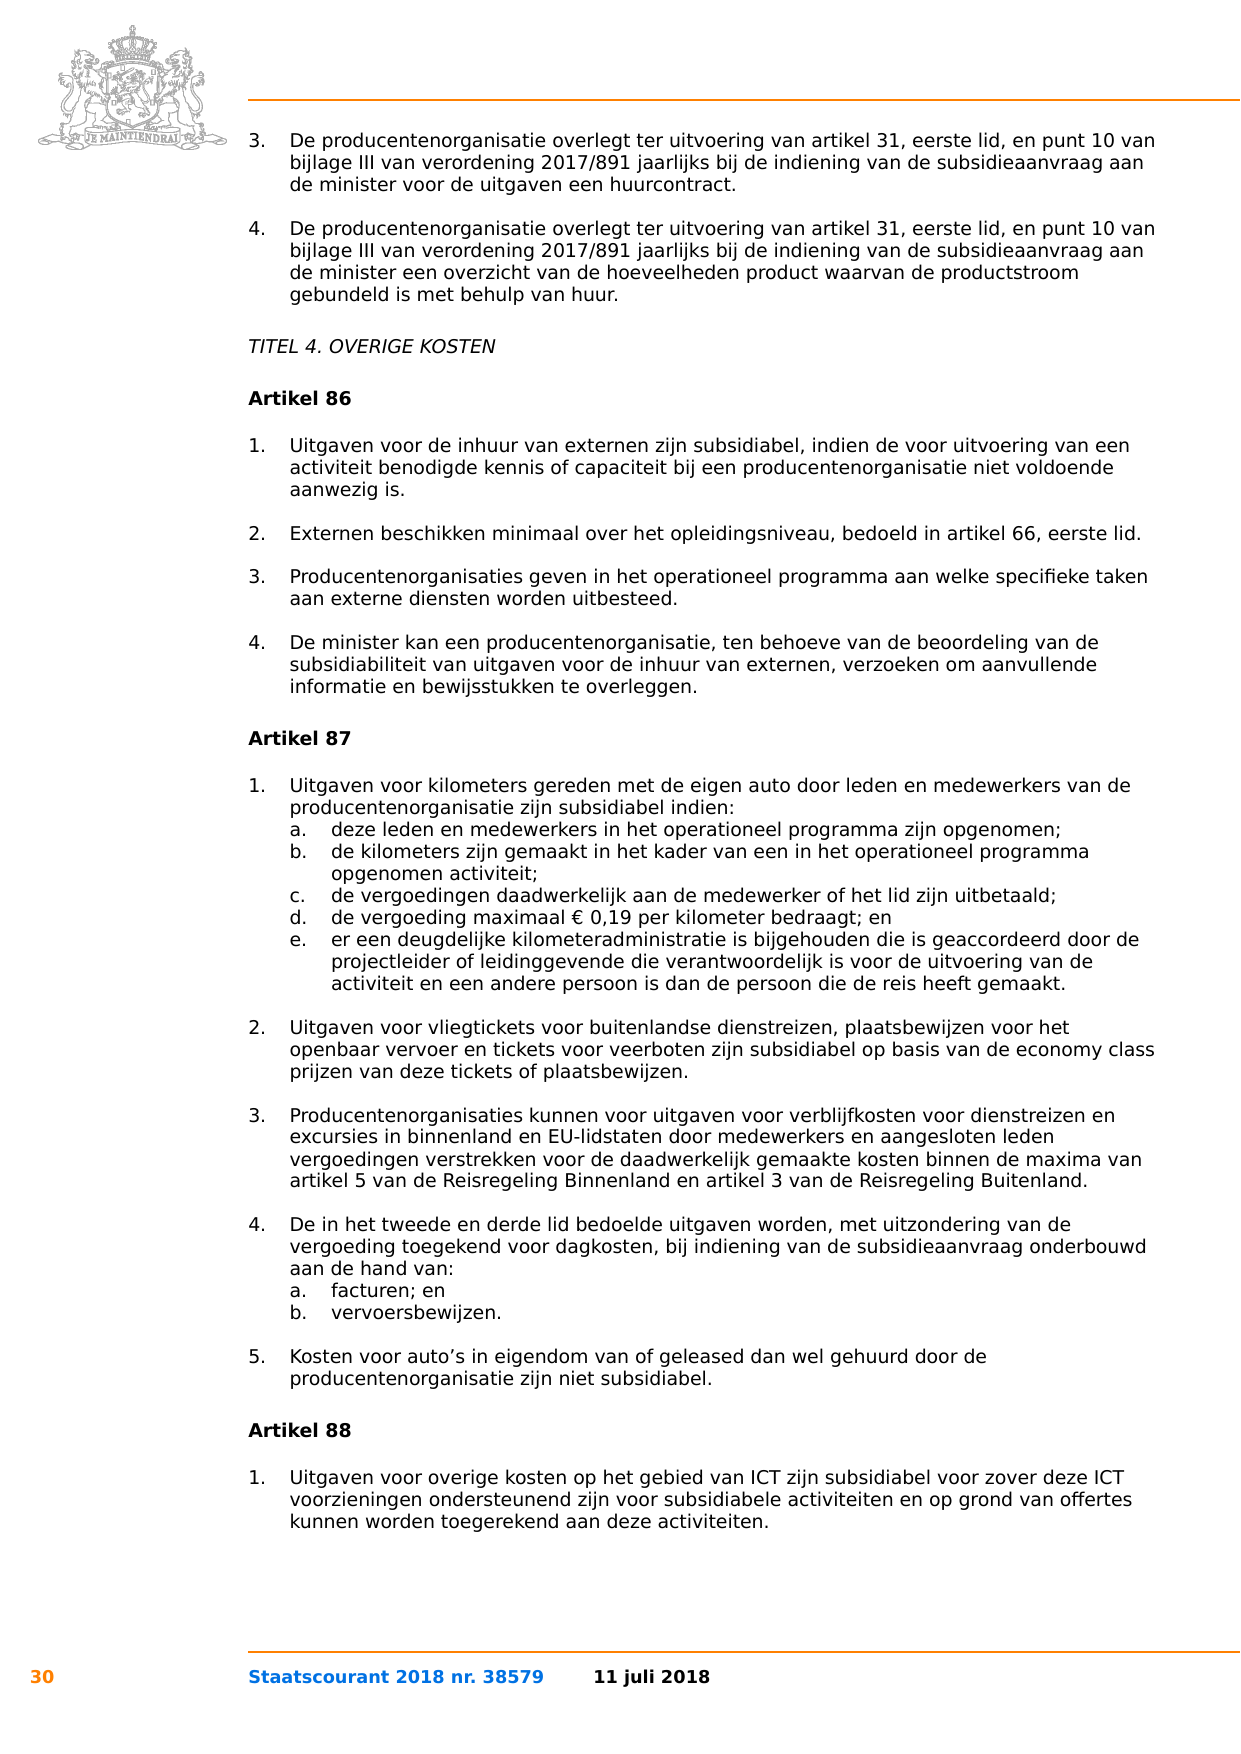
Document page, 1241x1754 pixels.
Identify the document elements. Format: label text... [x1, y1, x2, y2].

text b. vervoersbewijzen. [289, 1302, 1163, 1324]
text 3. De producentenorganisatie overlegt ter uitvoering van artikel 31, eerste lid, en punt 10 van bijlage III van verordening 2017/891 jaarlijks bij de indiening van de subsidieaanvraag aan de minister voor de uitgaven een huurcontract. [248, 130, 1163, 196]
subtitle Artikel 88 [248, 1420, 1163, 1442]
subtitle Artikel 86 [248, 388, 1163, 409]
text 4. De producentenorganisatie overlegt ter uitvoering van artikel 31, eerste lid, en punt 10 van bijlage III van verordening 2017/891 jaarlijks bij de indiening van de subsidieaanvraag aan de minister een overzicht van de hoeveelheden product waarvan de productstroom gebundeld is met behulp van huur. [248, 218, 1163, 306]
picture [38, 25, 227, 150]
text 3. Producentenorganisaties geven in het operationeel programma aan welke specifieke taken aan externe diensten worden uitbesteed. [248, 566, 1163, 610]
text 5. Kosten voor auto’s in eigendom van of geleased dan wel gehuurd door de producentenorganisatie zijn niet subsidiabel. [248, 1346, 1163, 1390]
subtitle TITEL 4. OVERIGE KOSTEN [248, 336, 1163, 358]
subtitle Artikel 87 [248, 728, 1163, 750]
text b. de kilometers zijn gemaakt in het kader van een in het operationeel programma opgenomen activiteit; [289, 841, 1163, 885]
text 1. Uitgaven voor kilometers gereden met de eigen auto door leden en medewerkers van de producentenorganisatie zijn subsidiabel indien: [248, 775, 1163, 819]
text 2. Externen beschikken minimaal over het opleidingsniveau, bedoeld in artikel 66, eerste lid. [248, 522, 1163, 544]
text 4. De in het tweede en derde lid bedoelde uitgaven worden, met uitzondering van de vergoeding toegekend voor dagkosten, bij indiening van de subsidieaanvraag onderbouwd aan de hand van: [248, 1214, 1163, 1280]
text a. facturen; en [289, 1280, 1163, 1302]
text a. deze leden en medewerkers in het operationeel programma zijn opgenomen; [289, 819, 1163, 841]
text 4. De minister kan een producentenorganisatie, ten behoeve van de beoordeling van de subsidiabiliteit van uitgaven voor de inhuur van externen, verzoeken om aanvullende informatie en bewijsstukken te overleggen. [248, 632, 1163, 698]
text d. de vergoeding maximaal € 0,19 per kilometer bedraagt; en [289, 907, 1163, 929]
text 2. Uitgaven voor vliegtickets voor buitenlandse dienstreizen, plaatsbewijzen voor het openbaar vervoer en tickets voor veerboten zijn subsidiabel op basis van de economy class prijzen van deze tickets of plaatsbewijzen. [248, 1017, 1163, 1083]
text 1. Uitgaven voor overige kosten op het gebied van ICT zijn subsidiabel voor zover deze ICT voorzieningen ondersteunend zijn voor subsidiabele activiteiten en op grond van offertes kunnen worden toegerekend aan deze activiteiten. [248, 1467, 1163, 1533]
text e. er een deugdelijke kilometeradministratie is bijgehouden die is geaccordeerd door de projectleider of leidinggevende die verantwoordelijk is voor de uitvoering van de activiteit en een andere persoon is dan de persoon die de reis heeft gemaakt. [289, 929, 1163, 995]
text c. de vergoedingen daadwerkelijk aan de medewerker of het lid zijn uitbetaald; [289, 885, 1163, 907]
text 3. Producentenorganisaties kunnen voor uitgaven voor verblijfkosten voor dienstreizen en excursies in binnenland en EU-lidstaten door medewerkers en aangesloten leden vergoedingen verstrekken voor de daadwerkelijk gemaakte kosten binnen de maxima van artikel 5 van de Reisregeling Binnenland en artikel 3 van de Reisregeling Buitenland. [248, 1104, 1163, 1192]
text 1. Uitgaven voor de inhuur van externen zijn subsidiabel, indien de voor uitvoering van een activiteit benodigde kennis of capaciteit bij een producentenorganisatie niet voldoende aanwezig is. [248, 434, 1163, 501]
